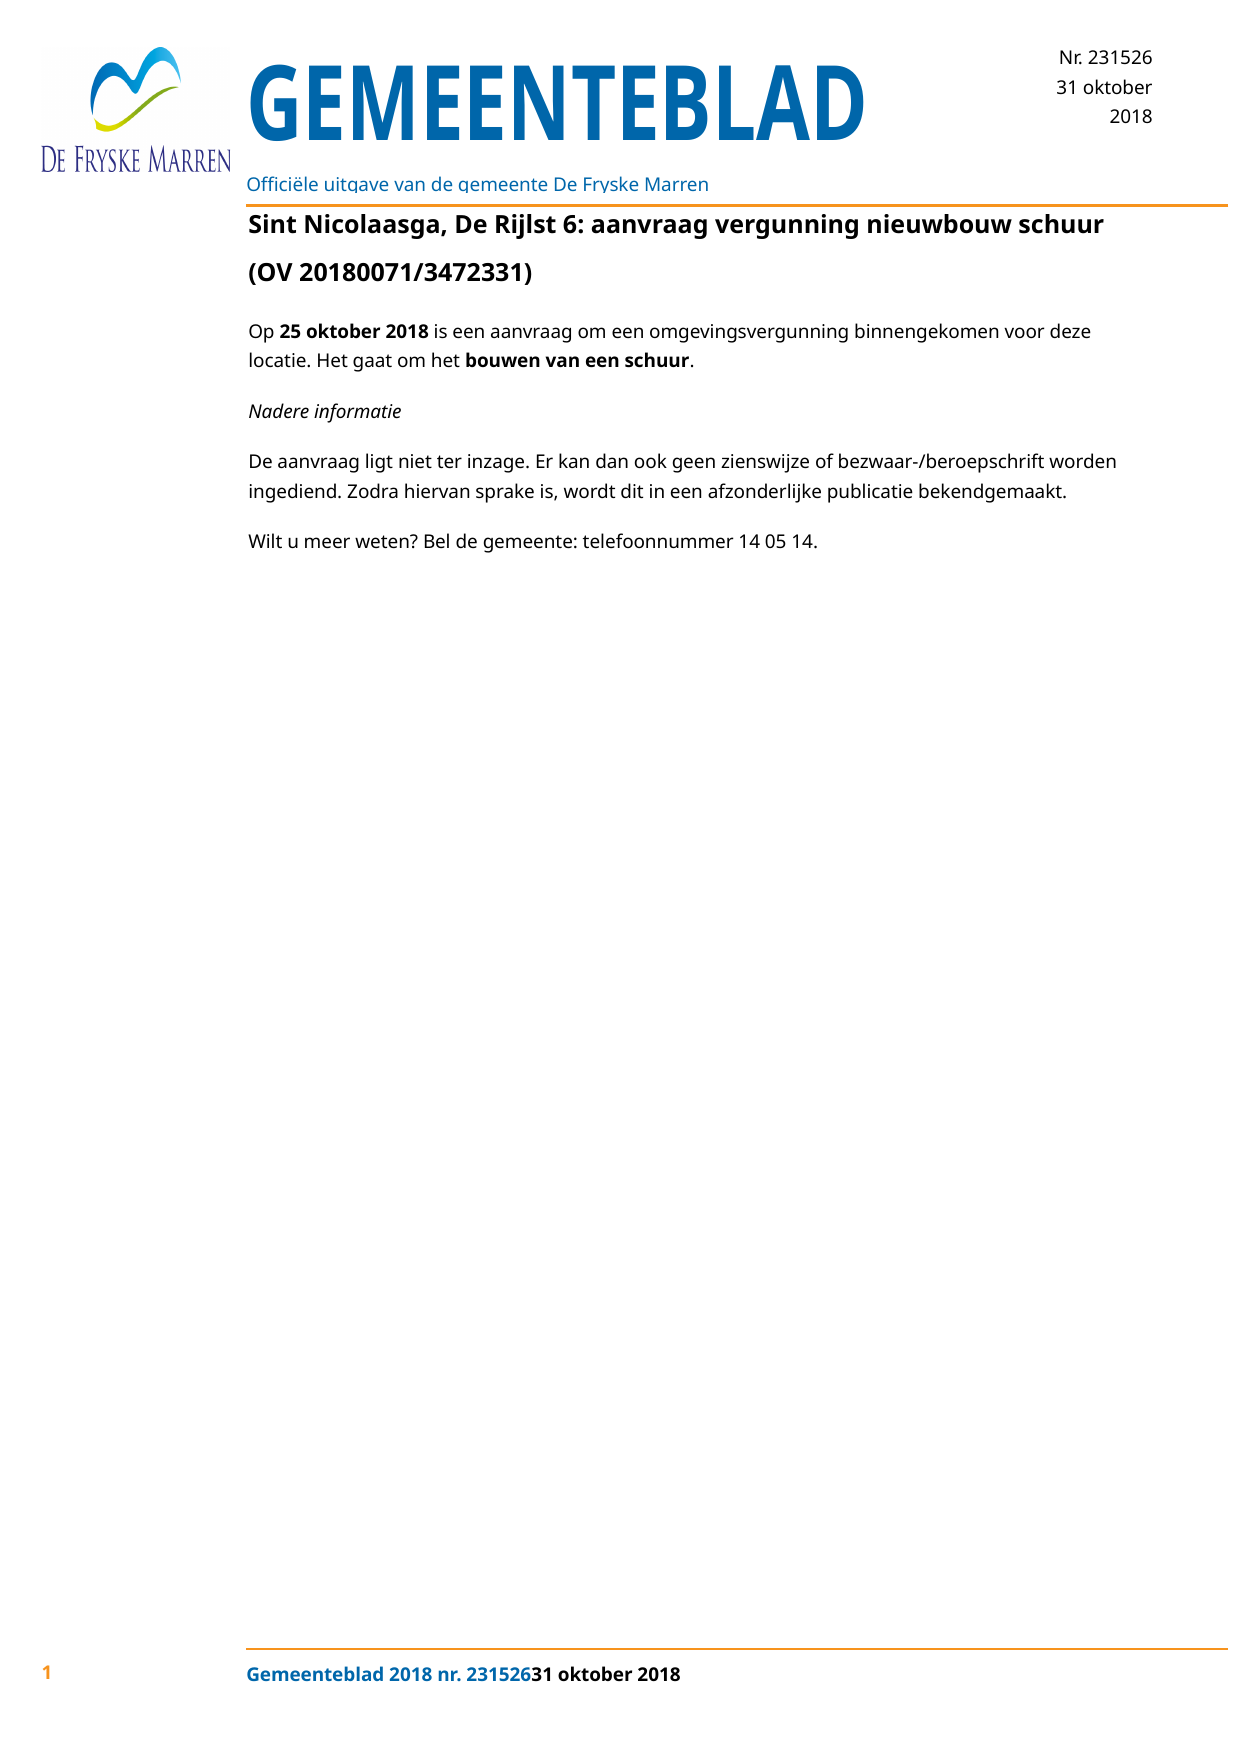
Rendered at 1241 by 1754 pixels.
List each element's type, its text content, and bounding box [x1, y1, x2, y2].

picture [41, 47, 231, 172]
text Wilt u meer weten? Bel de gemeente: telefoonnummer 14 05 14. [248, 528, 1152, 554]
text Sint Nicolaasga, De Rijlst 6: aanvraag vergunning nieuwbouw schuur (OV 20180071/3472331) [248, 207, 1152, 288]
text Op 25 oktober 2018 is een aanvraag om een omgevingsvergunning binnengekomen voor deze locatie. Het gaat om het bouwen van een schuur. [248, 318, 1152, 373]
text Nadere informatie [248, 398, 1152, 424]
text De aanvraag ligt niet ter inzage. Er kan dan ook geen zienswijze of bezwaar-/beroepschrift worden ingediend. Zodra hiervan sprake is, wordt dit in een afzonderlijke publicatie bekendgemaakt. [248, 448, 1152, 504]
